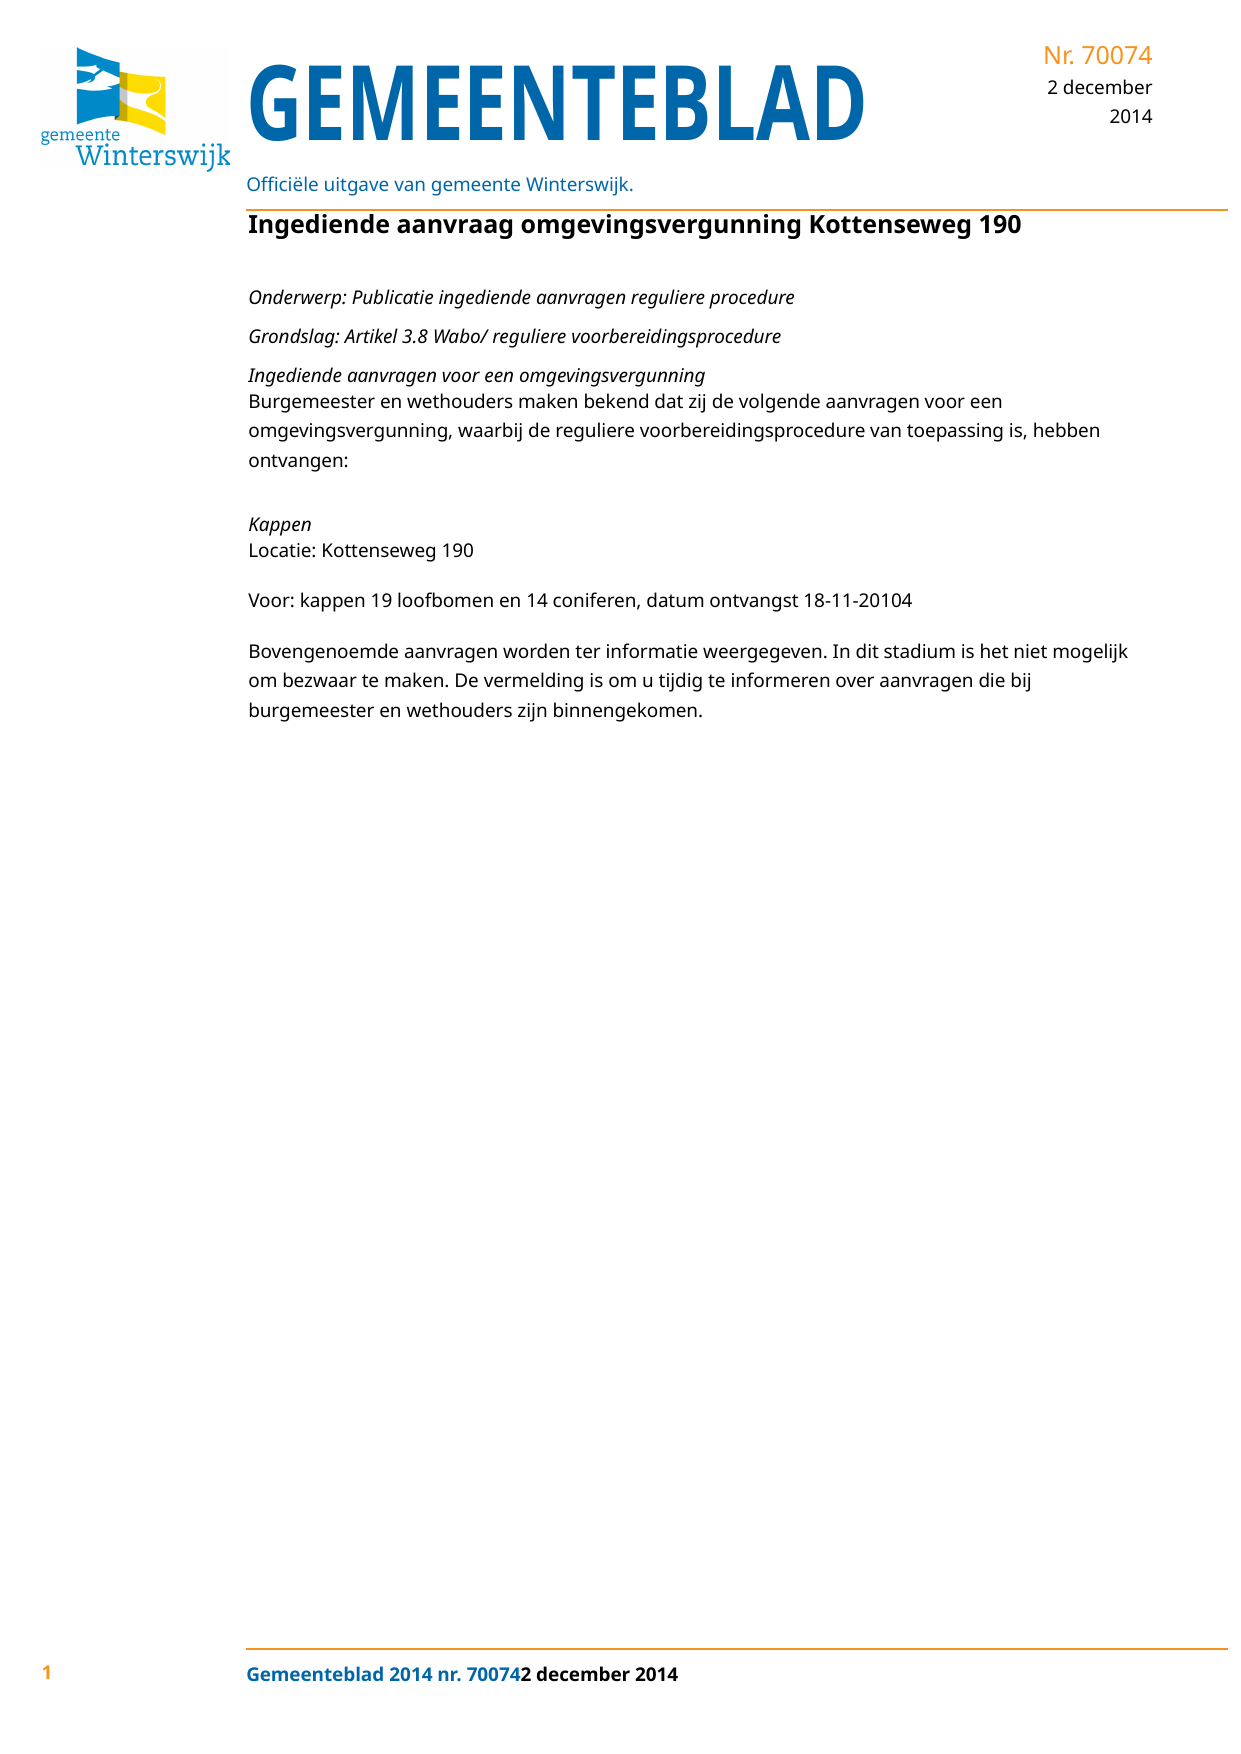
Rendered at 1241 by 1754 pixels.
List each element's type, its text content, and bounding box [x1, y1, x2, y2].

text Grondslag: Artikel 3.8 Wabo/ reguliere voorbereidingsprocedure [248, 323, 1152, 349]
text Onderwerp: Publicatie ingediende aanvragen reguliere procedure [248, 284, 1152, 309]
text Bovengenoemde aanvragen worden ter informatie weergegeven. In dit stadium is het niet mogelijk om bezwaar te maken. De vermelding is om u tijdig te informeren over aanvragen die bij burgemeester en wethouders zijn binnengekomen. [248, 638, 1152, 723]
picture [41, 47, 231, 172]
text Burgemeester en wethouders maken bekend dat zij de volgende aanvragen voor een omgevingsvergunning, waarbij de reguliere voorbereidingsprocedure van toepassing is, hebben ontvangen: [248, 388, 1152, 473]
picture [225, 153, 231, 162]
text Voor: kappen 19 loofbomen en 14 coniferen, datum ontvangst 18-11-20104 [248, 587, 1152, 613]
text Locatie: Kottenseweg 190 [248, 537, 1152, 563]
text Ingediende aanvraag omgevingsvergunning Kottenseweg 190 [248, 211, 1152, 241]
text Kappen [248, 511, 1152, 537]
text Ingediende aanvragen voor een omgevingsvergunning [248, 362, 1152, 388]
